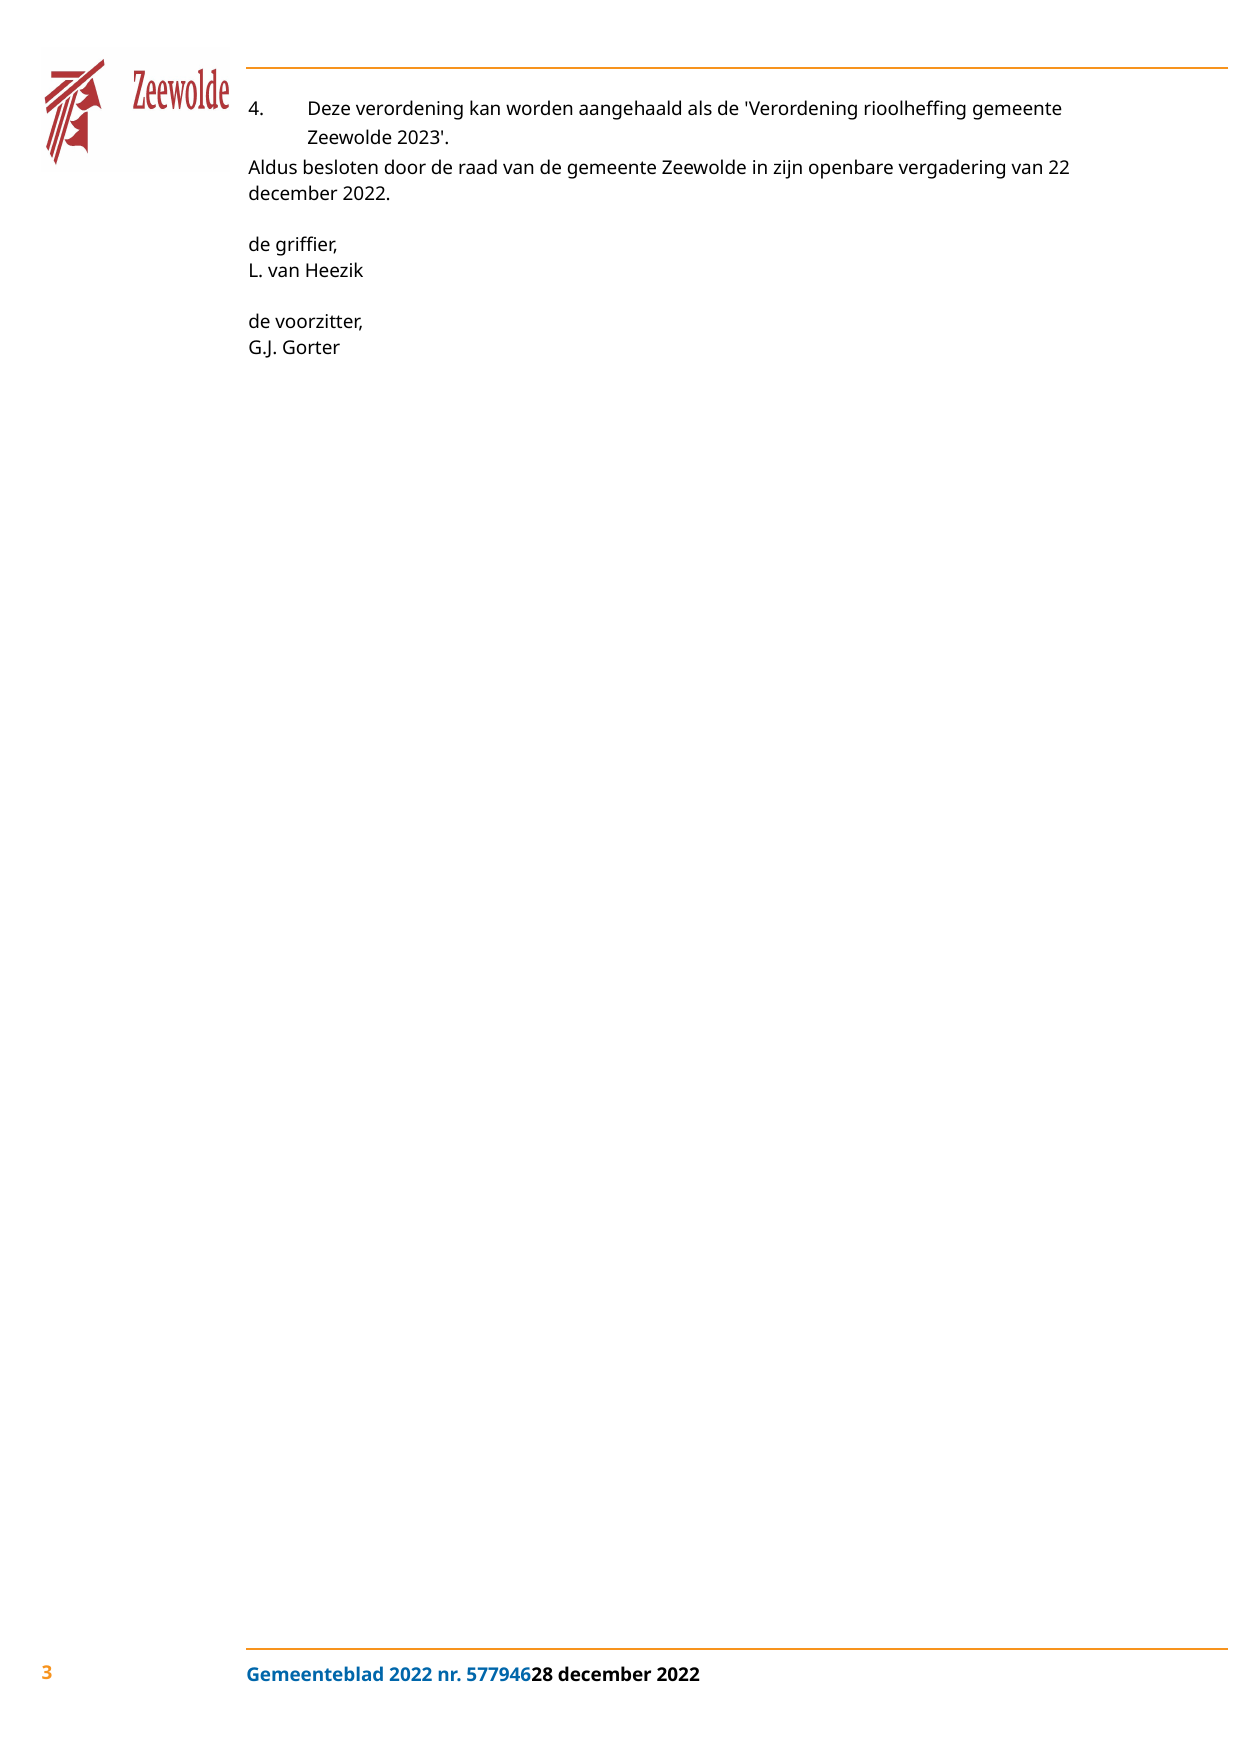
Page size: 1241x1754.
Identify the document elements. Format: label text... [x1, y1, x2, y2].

picture [41, 47, 231, 172]
text G.J. Gorter [248, 334, 1152, 360]
text de voorzitter, [248, 308, 1152, 334]
text L. van Heezik [248, 257, 1152, 283]
list Deze verordening kan worden aangehaald als de 'Verordening rioolheffing gemeente Zeewolde 2023'. [248, 95, 1152, 150]
text Aldus besloten door de raad van de gemeente Zeewolde in zijn openbare vergadering van 22 december 2022. [248, 154, 1152, 205]
text de griffier, [248, 231, 1152, 257]
